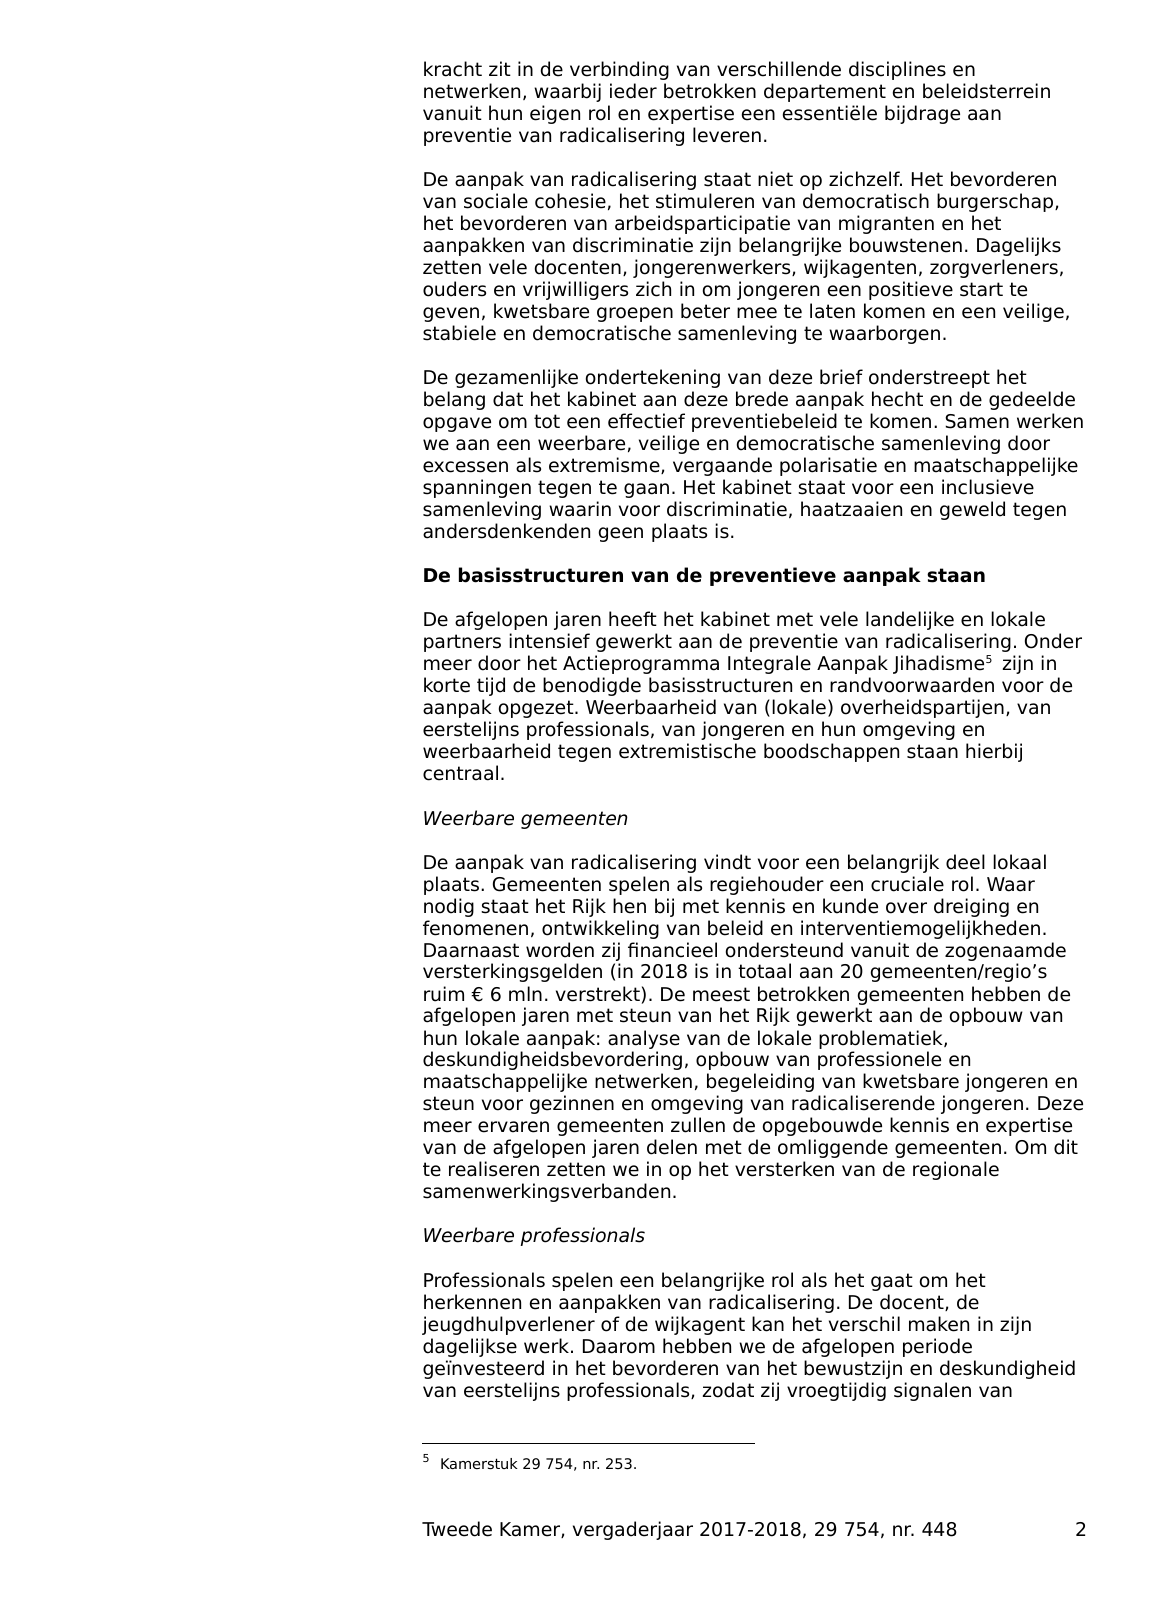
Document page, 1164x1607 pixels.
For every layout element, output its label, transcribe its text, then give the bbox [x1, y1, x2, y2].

text De gezamenlijke ondertekening van deze brief onderstreept het belang dat het kabinet aan deze brede aanpak hecht en de gedeelde opgave om tot een effectief preventiebeleid te komen. Samen werken we aan een weerbare, veilige en democratische samenleving door excessen als extremisme, vergaande polarisatie en maatschappelijke spanningen tegen te gaan. Het kabinet staat voor een inclusieve samenleving waarin voor discriminatie, haatzaaien en geweld tegen andersdenkenden geen plaats is. [422, 367, 1087, 543]
text De aanpak van radicalisering vindt voor een belangrijk deel lokaal plaats. Gemeenten spelen als regiehouder een cruciale rol. Waar nodig staat het Rijk hen bij met kennis en kunde over dreiging en fenomenen, ontwikkeling van beleid en interventiemogelijkheden. Daarnaast worden zij financieel ondersteund vanuit de zogenaamde versterkingsgelden (in 2018 is in totaal aan 20 gemeenten/regio’s ruim € 6 mln. verstrekt). De meest betrokken gemeenten hebben de afgelopen jaren met steun van het Rijk gewerkt aan de opbouw van hun lokale aanpak: analyse van de lokale problematiek, deskundigheidsbevordering, opbouw van professionele en maatschappelijke netwerken, begeleiding van kwetsbare jongeren en steun voor gezinnen en omgeving van radicaliserende jongeren. Deze meer ervaren gemeenten zullen de opgebouwde kennis en expertise van de afgelopen jaren delen met de omliggende gemeenten. Om dit te realiseren zetten we in op het versterken van de regionale samenwerkingsverbanden. [422, 852, 1087, 1203]
subtitle De basisstructuren van de preventieve aanpak staan [422, 565, 1087, 587]
text kracht zit in de verbinding van verschillende disciplines en netwerken, waarbij ieder betrokken departement en beleidsterrein vanuit hun eigen rol en expertise een essentiële bijdrage aan preventie van radicalisering leveren. [422, 59, 1087, 147]
subtitle Weerbare gemeenten [422, 807, 1087, 829]
text Professionals spelen een belangrijke rol als het gaat om het herkennen en aanpakken van radicalisering. De docent, de jeugdhulpverlener of de wijkagent kan het verschil maken in zijn dagelijkse werk. Daarom hebben we de afgelopen periode geïnvesteerd in het bevorderen van het bewustzijn en deskundigheid van eerstelijns professionals, zodat zij vroegtijdig signalen van [422, 1269, 1087, 1401]
text De aanpak van radicalisering staat niet op zichzelf. Het bevorderen van sociale cohesie, het stimuleren van democratisch burgerschap, het bevorderen van arbeidsparticipatie van migranten en het aanpakken van discriminatie zijn belangrijke bouwstenen. Dagelijks zetten vele docenten, jongerenwerkers, wijkagenten, zorgverleners, ouders en vrijwilligers zich in om jongeren een positieve start te geven, kwetsbare groepen beter mee te laten komen en een veilige, stabiele en democratische samenleving te waarborgen. [422, 169, 1087, 345]
text De afgelopen jaren heeft het kabinet met vele landelijke en lokale partners intensief gewerkt aan de preventie van radicalisering. Onder meer door het Actieprogramma Integrale Aanpak Jihadisme zijn in korte tijd de benodigde basisstructuren en randvoorwaarden voor de aanpak opgezet. Weerbaarheid van (lokale) overheidspartijen, van eerstelijns professionals, van jongeren en hun omgeving en weerbaarheid tegen extremistische boodschappen staan hierbij centraal. [422, 609, 1087, 785]
subtitle Weerbare professionals [422, 1225, 1087, 1247]
text Kamerstuk 29 754, nr. 253. [422, 1452, 1087, 1474]
